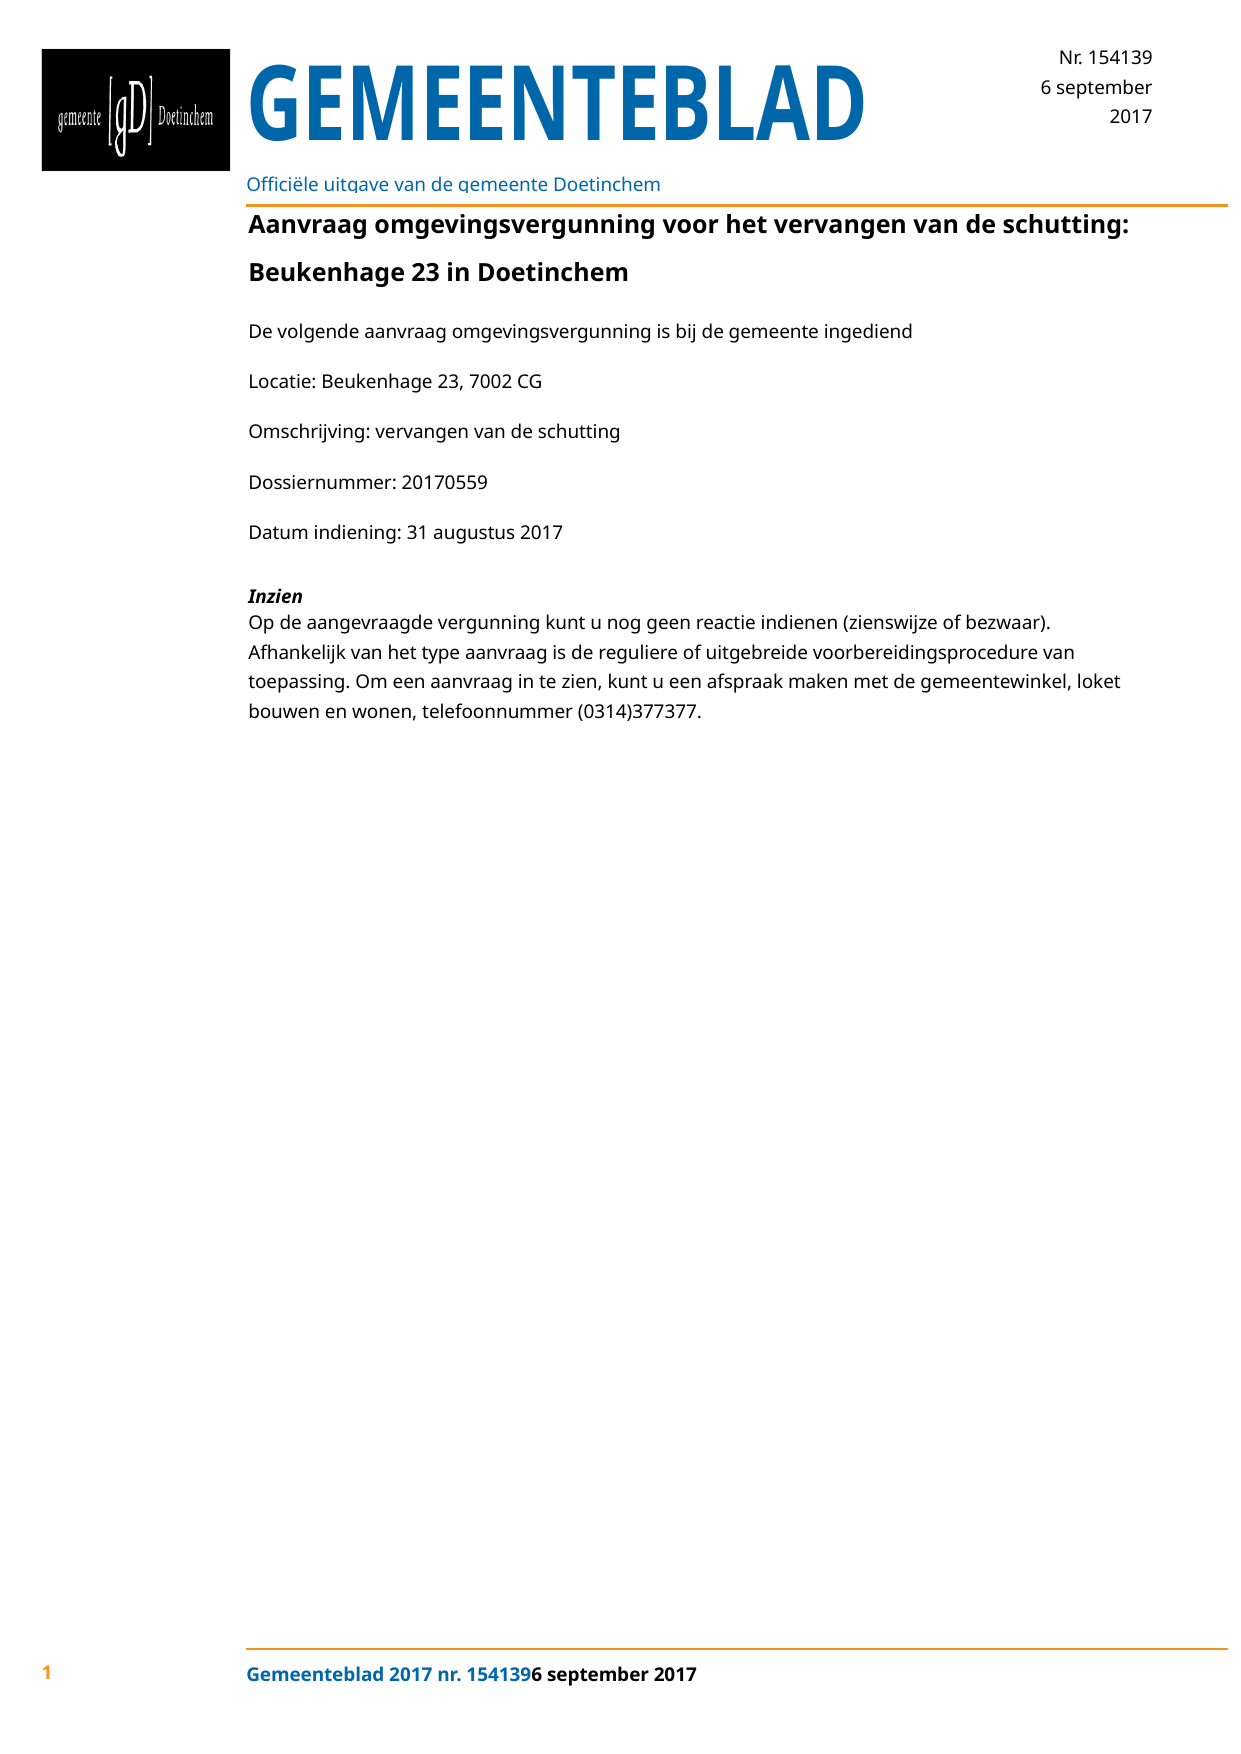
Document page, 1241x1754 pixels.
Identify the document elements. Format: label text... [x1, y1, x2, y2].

text Locatie: Beukenhage 23, 7002 CG [248, 368, 1152, 394]
text Inzien [248, 583, 1152, 609]
text Dossiernummer: 20170559 [248, 469, 1152, 495]
text De volgende aanvraag omgevingsvergunning is bij de gemeente ingediend [248, 318, 1152, 344]
text Omschrijving: vervangen van de schutting [248, 419, 1152, 444]
text Aanvraag omgevingsvergunning voor het vervangen van de schutting: Beukenhage 23 in Doetinchem [248, 207, 1152, 288]
text Datum indiening: 31 augustus 2017 [248, 519, 1152, 545]
picture [41, 47, 231, 172]
text Op de aangevraagde vergunning kunt u nog geen reactie indienen (zienswijze of bezwaar). Afhankelijk van het type aanvraag is de reguliere of uitgebreide voorbereidingsprocedure van toepassing. Om een aanvraag in te zien, kunt u een afspraak maken met de gemeentewinkel, loket bouwen en wonen, telefoonnummer (0314)377377. [248, 609, 1152, 724]
